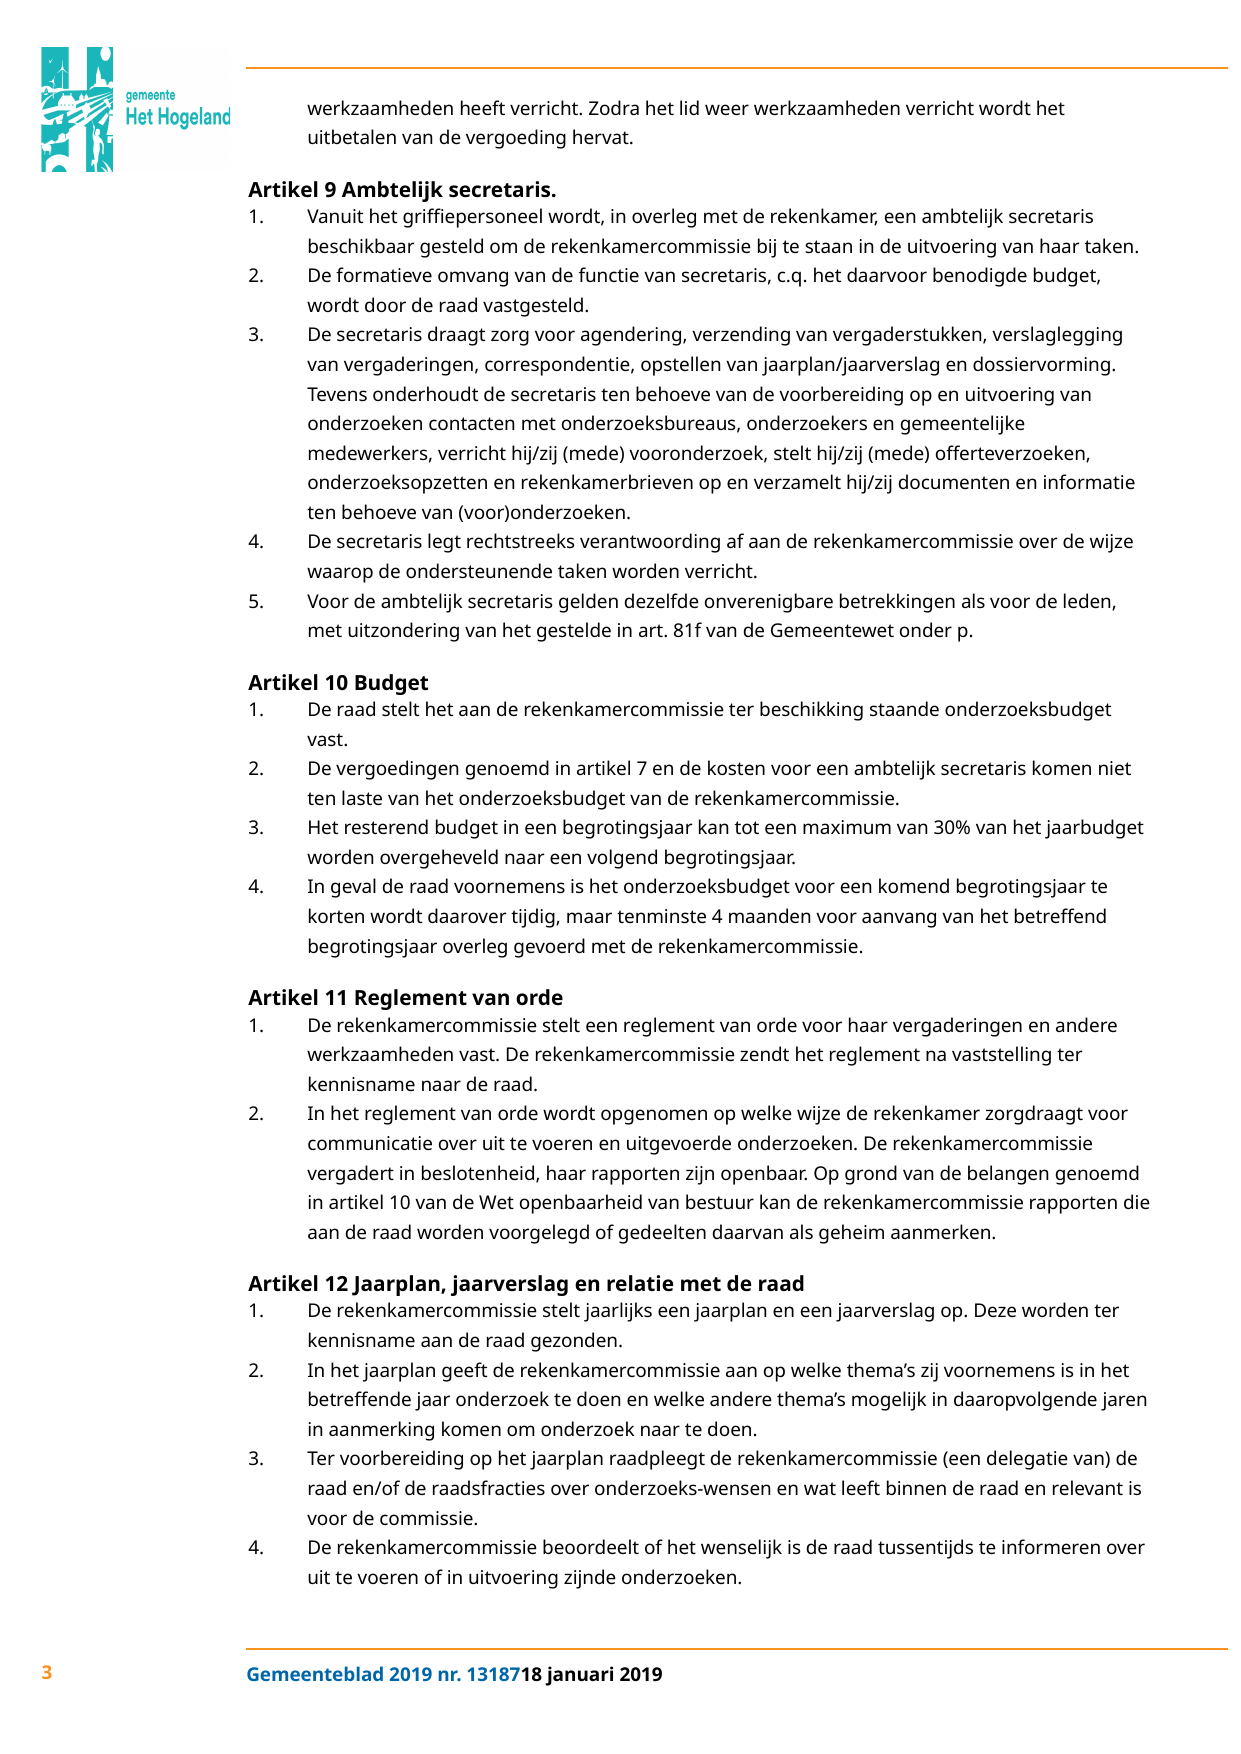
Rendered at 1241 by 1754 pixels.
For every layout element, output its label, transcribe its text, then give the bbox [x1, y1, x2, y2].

list De vergoedingen genoemd in artikel 7 en de kosten voor een ambtelijk secretaris komen niet ten laste van het onderzoeksbudget van de rekenkamercommissie. [248, 755, 1152, 811]
list In het reglement van orde wordt opgenomen op welke wijze de rekenkamer zorgdraagt voor communicatie over uit te voeren en uitgevoerde onderzoeken. De rekenkamercommissie vergadert in beslotenheid, haar rapporten zijn openbaar. Op grond van de belangen genoemd in artikel 10 van de Wet openbaarheid van bestuur kan de rekenkamercommissie rapporten die aan de raad worden voorgelegd of gedeelten daarvan als geheim aanmerken. [248, 1101, 1152, 1244]
text Artikel 12 Jaarplan, jaarverslag en relatie met de raad [248, 1269, 1152, 1298]
list In geval de raad voornemens is het onderzoeksbudget voor een komend begrotingsjaar te korten wordt daarover tijdig, maar tenminste 4 maanden voor aanvang van het betreffend begrotingsjaar overleg gevoerd met de rekenkamercommissie. [248, 874, 1152, 959]
text Artikel 9 Ambtelijk secretaris. [248, 175, 1152, 203]
list Vanuit het griffiepersoneel wordt, in overleg met de rekenkamer, een ambtelijk secretaris beschikbaar gesteld om de rekenkamercommissie bij te staan in de uitvoering van haar taken. [248, 203, 1152, 258]
list De secretaris legt rechtstreeks verantwoording af aan de rekenkamercommissie over de wijze waarop de ondersteunende taken worden verricht. [248, 529, 1152, 584]
picture [41, 47, 231, 172]
list De rekenkamercommissie beoordeelt of het wenselijk is de raad tussentijds te informeren over uit te voeren of in uitvoering zijnde onderzoeken. [248, 1534, 1152, 1590]
list De raad stelt het aan de rekenkamercommissie ter beschikking staande onderzoeksbudget vast. [248, 696, 1152, 752]
list Voor de ambtelijk secretaris gelden dezelfde onverenigbare betrekkingen als voor de leden, met uitzondering van het gestelde in art. 81f van de Gemeentewet onder p. [248, 588, 1152, 643]
list werkzaamheden heeft verricht. Zodra het lid weer werkzaamheden verricht wordt het uitbetalen van de vergoeding hervat. [248, 95, 1152, 150]
text Artikel 11 Reglement van orde [248, 983, 1152, 1012]
text Artikel 10 Budget [248, 668, 1152, 696]
list In het jaarplan geeft de rekenkamercommissie aan op welke thema’s zij voornemens is in het betreffende jaar onderzoek te doen en welke andere thema’s mogelijk in daaropvolgende jaren in aanmerking komen om onderzoek naar te doen. [248, 1357, 1152, 1442]
list De rekenkamercommissie stelt een reglement van orde voor haar vergaderingen en andere werkzaamheden vast. De rekenkamercommissie zendt het reglement na vaststelling ter kennisname naar de raad. [248, 1012, 1152, 1097]
list De formatieve omvang van de functie van secretaris, c.q. het daarvoor benodigde budget, wordt door de raad vastgesteld. [248, 262, 1152, 318]
list De rekenkamercommissie stelt jaarlijks een jaarplan en een jaarverslag op. Deze worden ter kennisname aan de raad gezonden. [248, 1298, 1152, 1353]
list Ter voorbereiding op het jaarplan raadpleegt de rekenkamercommissie (een delegatie van) de raad en/of de raadsfracties over onderzoeks-wensen en wat leeft binnen de raad en relevant is voor de commissie. [248, 1446, 1152, 1531]
list De secretaris draagt zorg voor agendering, verzending van vergaderstukken, verslaglegging van vergaderingen, correspondentie, opstellen van jaarplan/jaarverslag en dossiervorming. Tevens onderhoudt de secretaris ten behoeve van de voorbereiding op en uitvoering van onderzoeken contacten met onderzoeksbureaus, onderzoekers en gemeentelijke medewerkers, verricht hij/zij (mede) vooronderzoek, stelt hij/zij (mede) offerteverzoeken, onderzoeksopzetten en rekenkamerbrieven op en verzamelt hij/zij documenten en informatie ten behoeve van (voor)onderzoeken. [248, 322, 1152, 525]
list Het resterend budget in een begrotingsjaar kan tot een maximum van 30% van het jaarbudget worden overgeheveld naar een volgend begrotingsjaar. [248, 814, 1152, 870]
